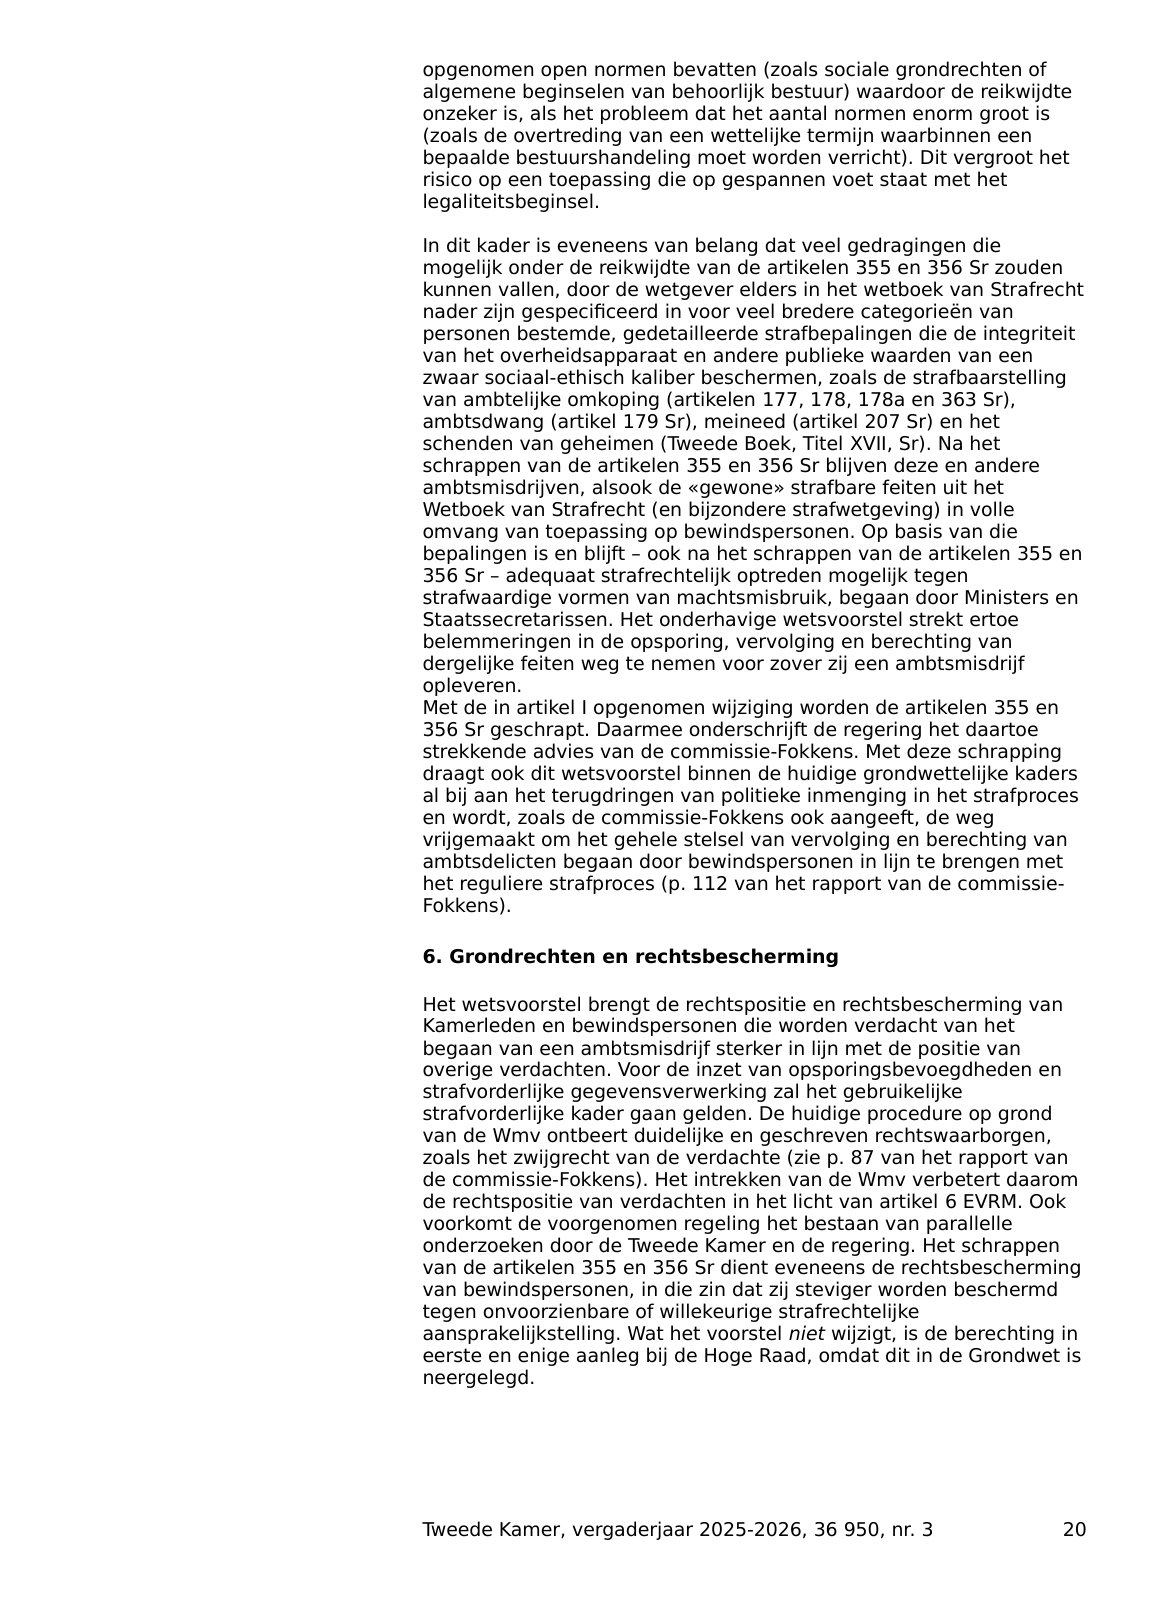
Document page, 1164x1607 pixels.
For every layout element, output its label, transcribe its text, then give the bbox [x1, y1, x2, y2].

subtitle 6. Grondrechten en rechtsbescherming [422, 946, 1087, 968]
text In dit kader is eveneens van belang dat veel gedragingen die mogelijk onder de reikwijdte van de artikelen 355 en 356 Sr zouden kunnen vallen, door de wetgever elders in het wetboek van Strafrecht nader zijn gespecificeerd in voor veel bredere categorieën van personen bestemde, gedetailleerde strafbepalingen die de integriteit van het overheidsapparaat en andere publieke waarden van een zwaar sociaal-ethisch kaliber beschermen, zoals de strafbaarstelling van ambtelijke omkoping (artikelen 177, 178, 178a en 363 Sr), ambtsdwang (artikel 179 Sr), meineed (artikel 207 Sr) en het schenden van geheimen (Tweede Boek, Titel XVII, Sr). Na het schrappen van de artikelen 355 en 356 Sr blijven deze en andere ambtsmisdrijven, alsook de «gewone» strafbare feiten uit het Wetboek van Strafrecht (en bijzondere strafwetgeving) in volle omvang van toepassing op bewindspersonen. Op basis van die bepalingen is en blijft – ook na het schrappen van de artikelen 355 en 356 Sr – adequaat strafrechtelijk optreden mogelijk tegen strafwaardige vormen van machtsmisbruik, begaan door Ministers en Staatssecretarissen. Het onderhavige wetsvoorstel strekt ertoe belemmeringen in de opsporing, vervolging en berechting van dergelijke feiten weg te nemen voor zover zij een ambtsmisdrijf opleveren. [422, 235, 1087, 697]
text Het wetsvoorstel brengt de rechtspositie en rechtsbescherming van Kamerleden en bewindspersonen die worden verdacht van het begaan van een ambtsmisdrijf sterker in lijn met de positie van overige verdachten. Voor de inzet van opsporingsbevoegdheden en strafvorderlijke gegevensverwerking zal het gebruikelijke strafvorderlijke kader gaan gelden. De huidige procedure op grond van de Wmv ontbeert duidelijke en geschreven rechtswaarborgen, zoals het zwijgrecht van de verdachte (zie p. 87 van het rapport van de commissie-Fokkens). Het intrekken van de Wmv verbetert daarom de rechtspositie van verdachten in het licht van artikel 6 EVRM. Ook voorkomt de voorgenomen regeling het bestaan van parallelle onderzoeken door de Tweede Kamer en de regering. Het schrappen van de artikelen 355 en 356 Sr dient eveneens de rechtsbescherming van bewindspersonen, in die zin dat zij steviger worden beschermd tegen onvoorzienbare of willekeurige strafrechtelijke aansprakelijkstelling. Wat het voorstel niet wijzigt, is de berechting in eerste en enige aanleg bij de Hoge Raad, omdat dit in de Grondwet is neergelegd. [422, 993, 1087, 1389]
text opgenomen open normen bevatten (zoals sociale grondrechten of algemene beginselen van behoorlijk bestuur) waardoor de reikwijdte onzeker is, als het probleem dat het aantal normen enorm groot is (zoals de overtreding van een wettelijke termijn waarbinnen een bepaalde bestuurshandeling moet worden verricht). Dit vergroot het risico op een toepassing die op gespannen voet staat met het legaliteitsbeginsel. [422, 59, 1087, 213]
text Met de in artikel I opgenomen wijziging worden de artikelen 355 en 356 Sr geschrapt. Daarmee onderschrijft de regering het daartoe strekkende advies van de commissie-Fokkens. Met deze schrapping draagt ook dit wetsvoorstel binnen de huidige grondwettelijke kaders al bij aan het terugdringen van politieke inmenging in het strafproces en wordt, zoals de commissie-Fokkens ook aangeeft, de weg vrijgemaakt om het gehele stelsel van vervolging en berechting van ambtsdelicten begaan door bewindspersonen in lijn te brengen met het reguliere strafproces (p. 112 van het rapport van de commissie-Fokkens). [422, 697, 1087, 916]
